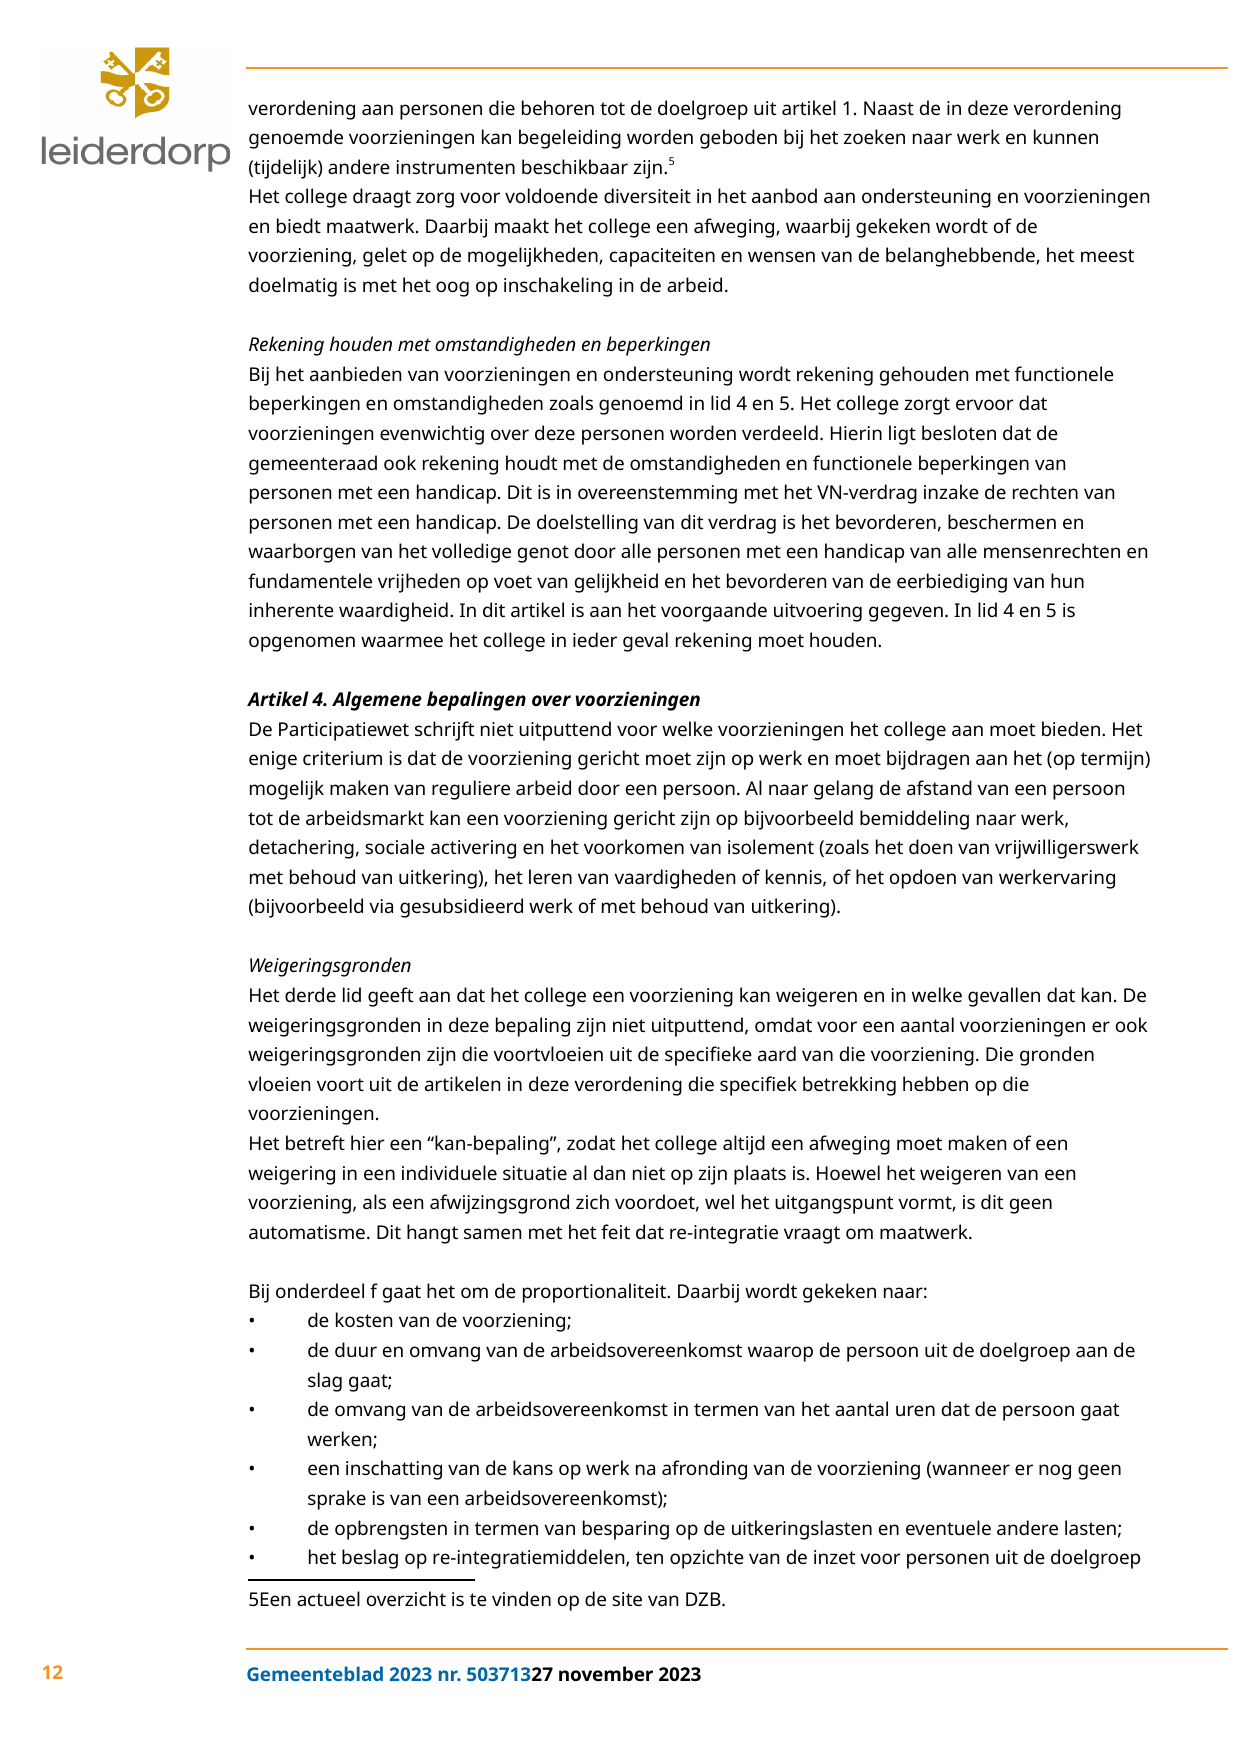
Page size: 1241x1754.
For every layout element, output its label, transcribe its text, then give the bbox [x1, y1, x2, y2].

list een inschatting van de kans op werk na afronding van de voorziening (wanneer er nog geen sprake is van een arbeidsovereenkomst); [248, 1456, 1152, 1511]
text Rekening houden met omstandigheden en beperkingen [248, 331, 1152, 357]
text Bij onderdeel f gaat het om de proportionaliteit. Daarbij wordt gekeken naar: [248, 1278, 1152, 1304]
text Artikel 4. Algemene bepalingen over voorzieningen [248, 686, 1152, 712]
text Het college draagt zorg voor voldoende diversiteit in het aanbod aan ondersteuning en voorzieningen en biedt maatwerk. Daarbij maakt het college een afweging, waarbij gekeken wordt of de voorziening, gelet op de mogelijkheden, capaciteiten en wensen van de belanghebbende, het meest doelmatig is met het oog op inschakeling in de arbeid. [248, 183, 1152, 298]
text Weigeringsgronden [248, 953, 1152, 978]
list de opbrengsten in termen van besparing op de uitkeringslasten en eventuele andere lasten; [248, 1515, 1152, 1541]
text verordening aan personen die behoren tot de doelgroep uit artikel 1. Naast de in deze verordening genoemde voorzieningen kan begeleiding worden geboden bij het zoeken naar werk en kunnen (tijdelijk) andere instrumenten beschikbaar zijn. [248, 95, 1152, 180]
picture [41, 47, 231, 172]
text Het betreft hier een “kan-bepaling”, zodat het college altijd een afweging moet maken of een weigering in een individuele situatie al dan niet op zijn plaats is. Hoewel het weigeren van een voorziening, als een afwijzingsgrond zich voordoet, wel het uitgangspunt vormt, is dit geen automatisme. Dit hangt samen met het feit dat re-integratie vraagt om maatwerk. [248, 1130, 1152, 1245]
list de omvang van de arbeidsovereenkomst in termen van het aantal uren dat de persoon gaat werken; [248, 1396, 1152, 1452]
text Een actueel overzicht is te vinden op de site van DZB. [248, 1586, 1152, 1612]
list het beslag op re-integratiemiddelen, ten opzichte van de inzet voor personen uit de doelgroep [248, 1544, 1152, 1570]
list de kosten van de voorziening; [248, 1308, 1152, 1333]
list de duur en omvang van de arbeidsovereenkomst waarop de persoon uit de doelgroep aan de slag gaat; [248, 1337, 1152, 1393]
text Het derde lid geeft aan dat het college een voorziening kan weigeren en in welke gevallen dat kan. De weigeringsgronden in deze bepaling zijn niet uitputtend, omdat voor een aantal voorzieningen er ook weigeringsgronden zijn die voortvloeien uit de specifieke aard van die voorziening. Die gronden vloeien voort uit de artikelen in deze verordening die specifiek betrekking hebben op die voorzieningen. [248, 982, 1152, 1126]
text Bij het aanbieden van voorzieningen en ondersteuning wordt rekening gehouden met functionele beperkingen en omstandigheden zoals genoemd in lid 4 en 5. Het college zorgt ervoor dat voorzieningen evenwichtig over deze personen worden verdeeld. Hierin ligt besloten dat de gemeenteraad ook rekening houdt met de omstandigheden en functionele beperkingen van personen met een handicap. Dit is in overeenstemming met het VN-verdrag inzake de rechten van personen met een handicap. De doelstelling van dit verdrag is het bevorderen, beschermen en waarborgen van het volledige genot door alle personen met een handicap van alle mensenrechten en fundamentele vrijheden op voet van gelijkheid en het bevorderen van de eerbiediging van hun inherente waardigheid. In dit artikel is aan het voorgaande uitvoering gegeven. In lid 4 en 5 is opgenomen waarmee het college in ieder geval rekening moet houden. [248, 361, 1152, 653]
text De Participatiewet schrijft niet uitputtend voor welke voorzieningen het college aan moet bieden. Het enige criterium is dat de voorziening gericht moet zijn op werk en moet bijdragen aan het (op termijn) mogelijk maken van reguliere arbeid door een persoon. Al naar gelang de afstand van een persoon tot de arbeidsmarkt kan een voorziening gericht zijn op bijvoorbeeld bemiddeling naar werk, detachering, sociale activering en het voorkomen van isolement (zoals het doen van vrijwilligerswerk met behoud van uitkering), het leren van vaardigheden of kennis, of het opdoen van werkervaring (bijvoorbeeld via gesubsidieerd werk of met behoud van uitkering). [248, 716, 1152, 919]
